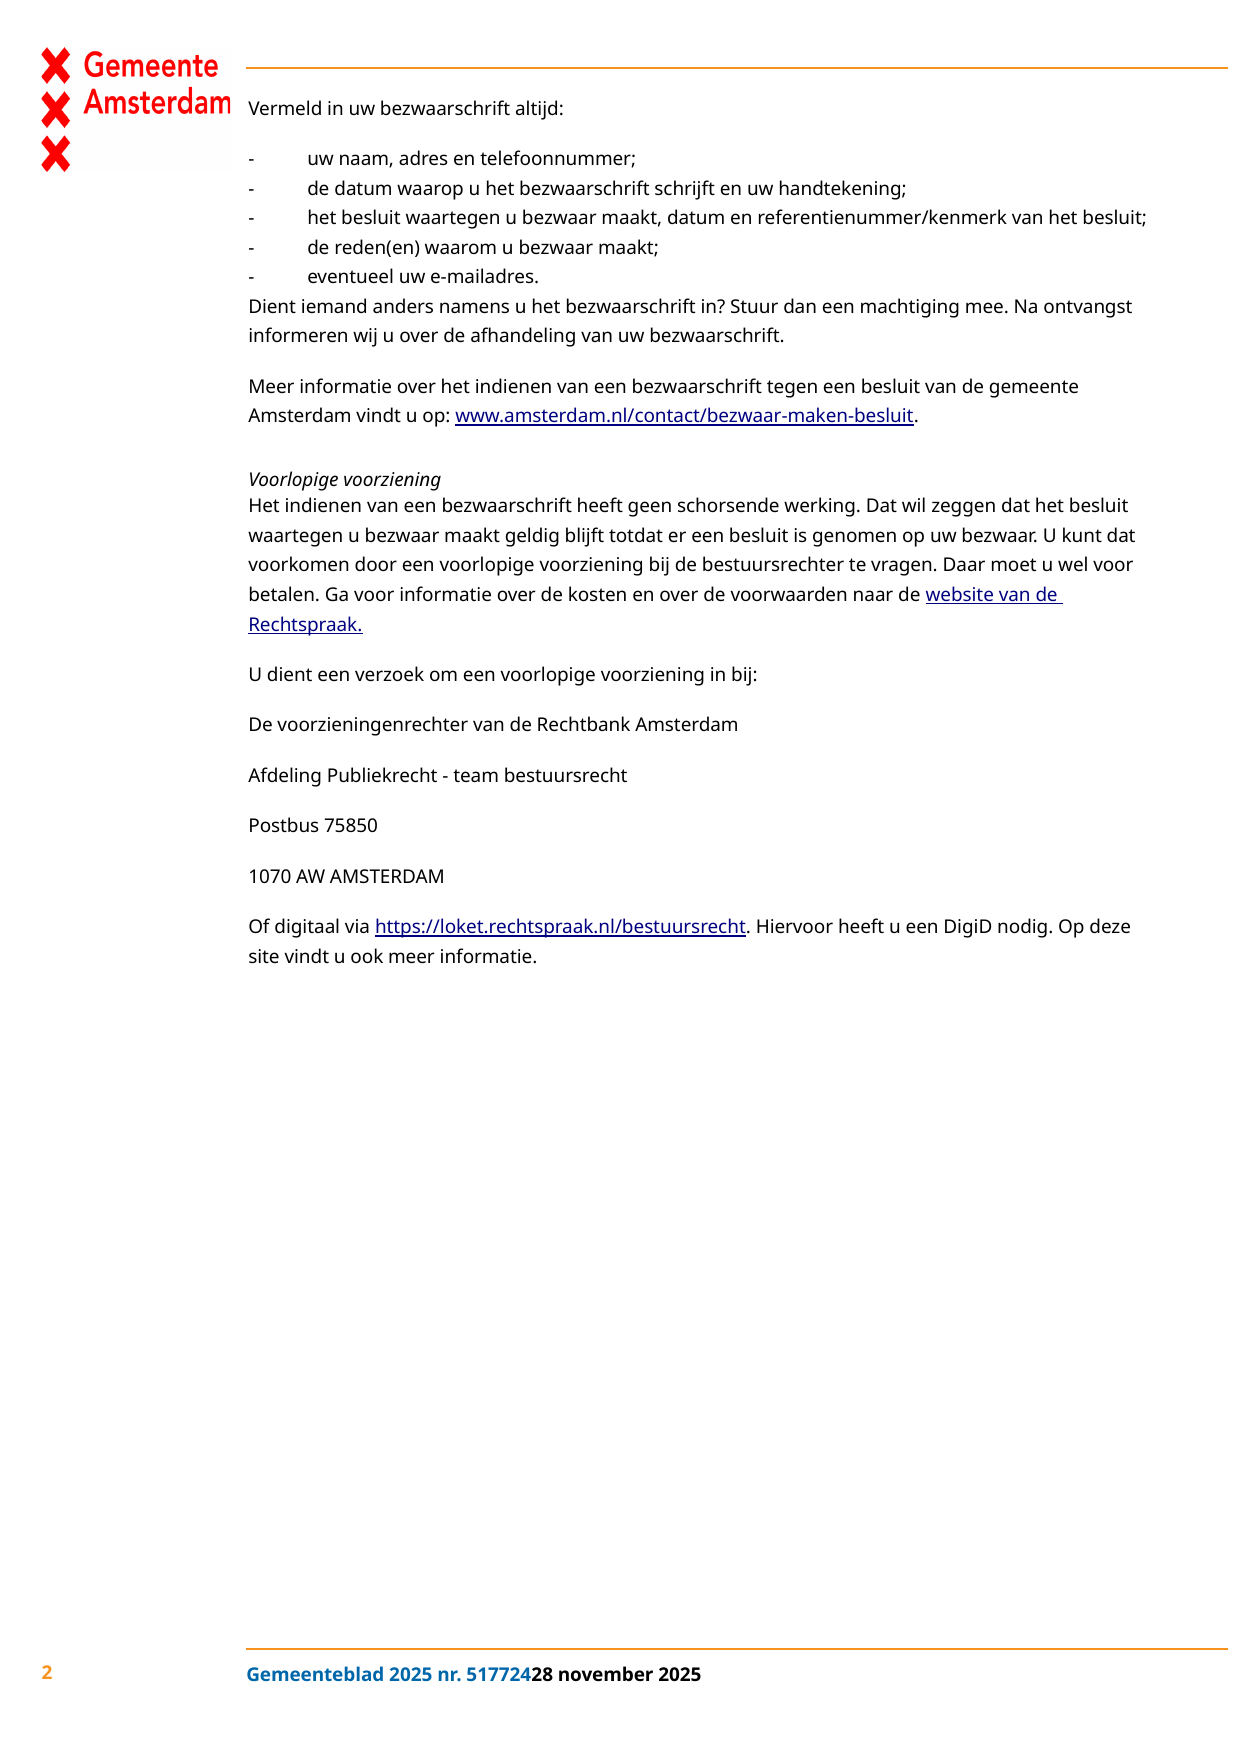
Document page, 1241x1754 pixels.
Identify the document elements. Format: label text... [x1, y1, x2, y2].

text 1070 AW AMSTERDAM [248, 863, 1152, 888]
text De voorzieningenrechter van de Rechtbank Amsterdam [248, 712, 1152, 737]
list de datum waarop u het bezwaarschrift schrijft en uw handtekening; [248, 175, 1152, 201]
text Vermeld in uw bezwaarschrift altijd: [248, 95, 1152, 121]
picture [41, 47, 231, 172]
text Voorlopige voorziening [248, 467, 1152, 492]
text Meer informatie over het indienen van een bezwaarschrift tegen een besluit van de gemeente Amsterdam vindt u op: www.amsterdam.nl/contact/bezwaar-maken-besluit. [248, 373, 1152, 428]
text Postbus 75850 [248, 812, 1152, 838]
text Dient iemand anders namens u het bezwaarschrift in? Stuur dan een machtiging mee. Na ontvangst informeren wij u over de afhandeling van uw bezwaarschrift. [248, 293, 1152, 348]
text U dient een verzoek om een voorlopige voorziening in bij: [248, 661, 1152, 687]
text Het indienen van een bezwaarschrift heeft geen schorsende werking. Dat wil zeggen dat het besluit waartegen u bezwaar maakt geldig blijft totdat er een besluit is genomen op uw bezwaar. U kunt dat voorkomen door een voorlopige voorziening bij de bestuursrechter te vragen. Daar moet u wel voor betalen. Ga voor informatie over de kosten en over de voorwaarden naar de website van de Rechtspraak. [248, 492, 1152, 636]
text Afdeling Publiekrecht - team bestuursrecht [248, 762, 1152, 788]
text Of digitaal via https://loket.rechtspraak.nl/bestuursrecht. Hiervoor heeft u een DigiD nodig. Op deze site vindt u ook meer informatie. [248, 913, 1152, 968]
list uw naam, adres en telefoonnummer; [248, 145, 1152, 171]
list het besluit waartegen u bezwaar maakt, datum en referentienummer/kenmerk van het besluit; [248, 204, 1152, 230]
list de reden(en) waarom u bezwaar maakt; [248, 234, 1152, 260]
list eventueel uw e-mailadres. [248, 263, 1152, 289]
